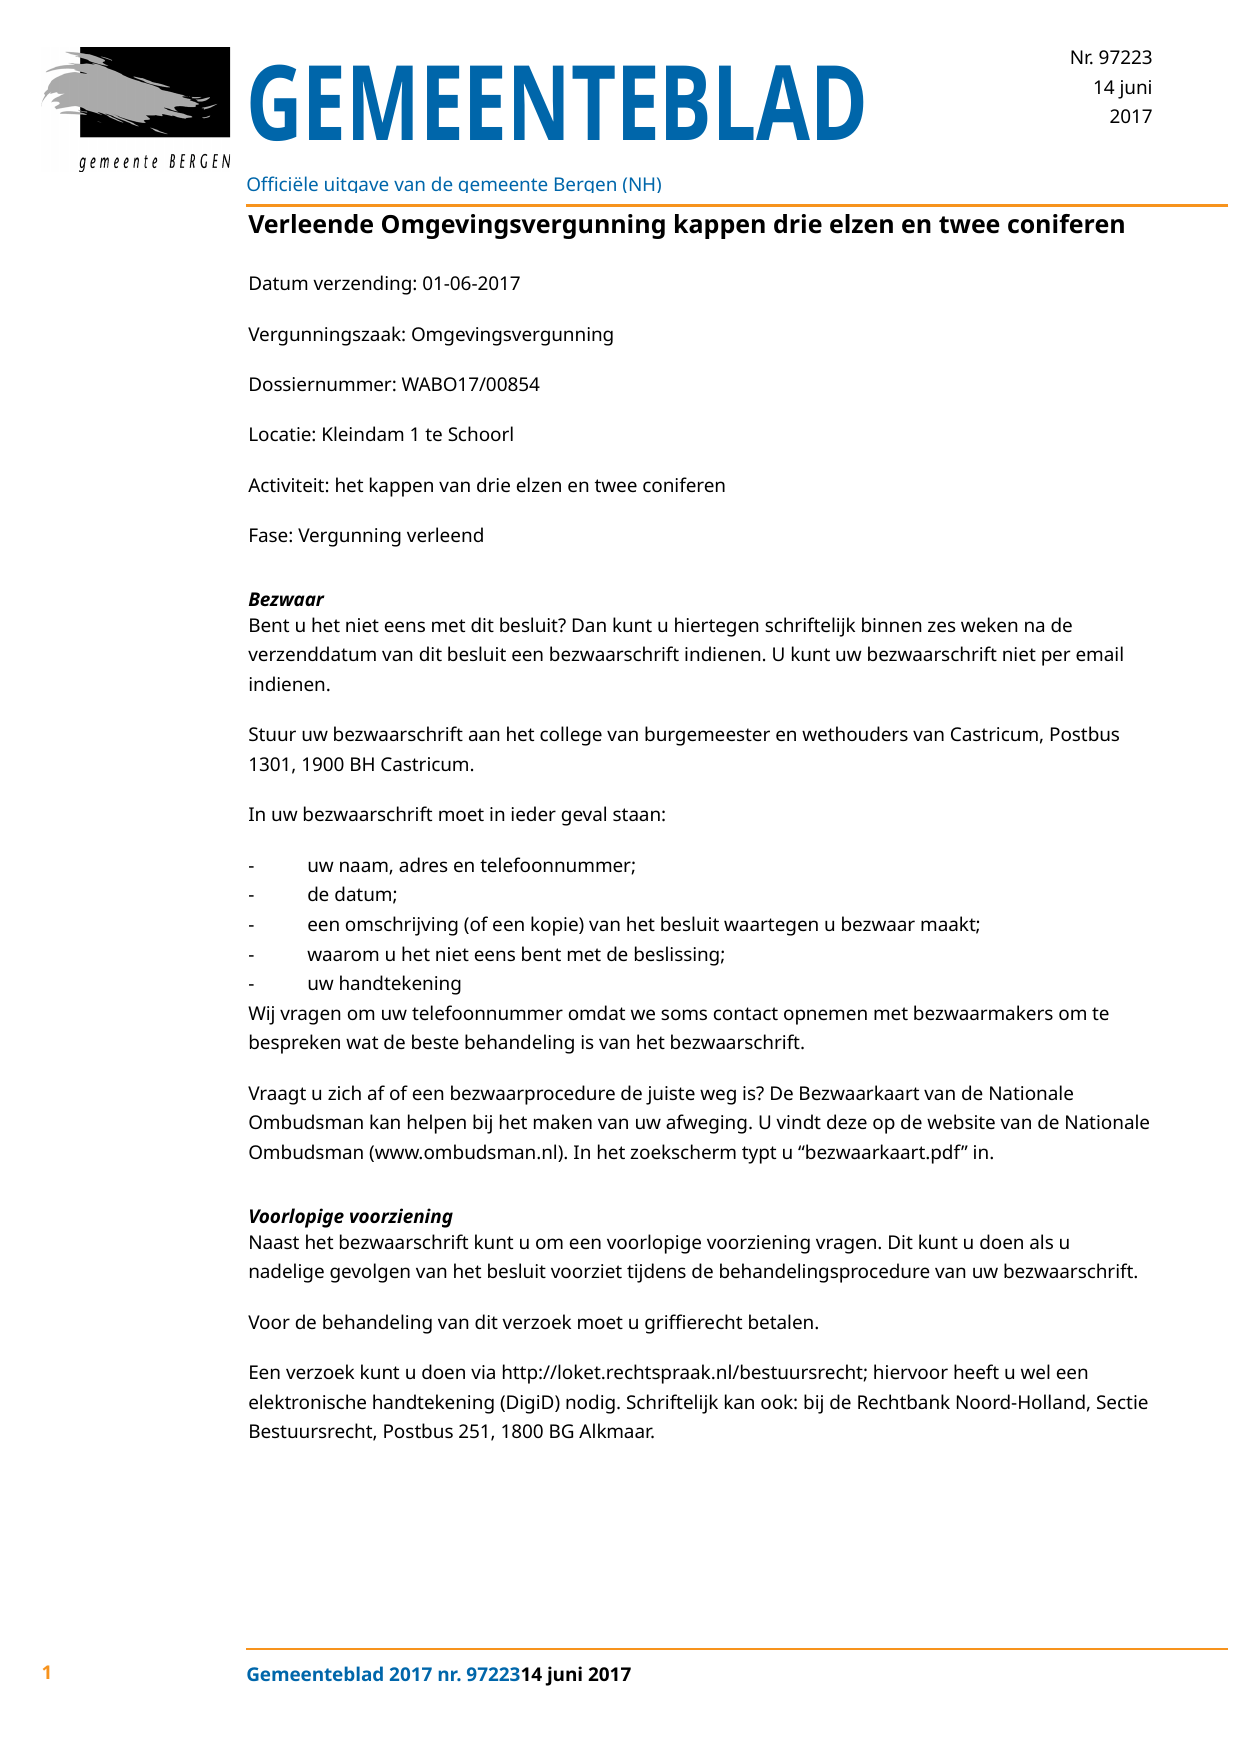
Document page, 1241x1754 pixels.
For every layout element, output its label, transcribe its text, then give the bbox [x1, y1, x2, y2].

list een omschrijving (of een kopie) van het besluit waartegen u bezwaar maakt; [248, 911, 1152, 937]
text Dossiernummer: WABO17/00854 [248, 371, 1152, 397]
text Vraagt u zich af of een bezwaarprocedure de juiste weg is? De Bezwaarkaart van de Nationale Ombudsman kan helpen bij het maken van uw afweging. U vindt deze op de website van de Nationale Ombudsman (www.ombudsman.nl). In het zoekscherm typt u “bezwaarkaart.pdf” in. [248, 1080, 1152, 1165]
picture [41, 47, 231, 172]
list de datum; [248, 882, 1152, 907]
text Een verzoek kunt u doen via http://loket.rechtspraak.nl/bestuursrecht; hiervoor heeft u wel een elektronische handtekening (DigiD) nodig. Schriftelijk kan ook: bij de Rechtbank Noord-Holland, Sectie Bestuursrecht, Postbus 251, 1800 BG Alkmaar. [248, 1359, 1152, 1444]
text Stuur uw bezwaarschrift aan het college van burgemeester en wethouders van Castricum, Postbus 1301, 1900 BH Castricum. [248, 722, 1152, 777]
list uw handtekening [248, 970, 1152, 996]
text Locatie: Kleindam 1 te Schoorl [248, 422, 1152, 447]
text Naast het bezwaarschrift kunt u om een voorlopige voorziening vragen. Dit kunt u doen als u nadelige gevolgen van het besluit voorziet tijdens de behandelingsprocedure van uw bezwaarschrift. [248, 1229, 1152, 1284]
text Vergunningszaak: Omgevingsvergunning [248, 321, 1152, 346]
list uw naam, adres en telefoonnummer; [248, 852, 1152, 878]
text Verleende Omgevingsvergunning kappen drie elzen en twee coniferen [248, 207, 1152, 241]
text Bezwaar [248, 586, 1152, 612]
list waarom u het niet eens bent met de beslissing; [248, 941, 1152, 967]
text Datum verzending: 01-06-2017 [248, 270, 1152, 296]
text In uw bezwaarschrift moet in ieder geval staan: [248, 802, 1152, 827]
text Voorlopige voorziening [248, 1203, 1152, 1229]
text Fase: Vergunning verleend [248, 522, 1152, 548]
text Activiteit: het kappen van drie elzen en twee coniferen [248, 472, 1152, 498]
text Voor de behandeling van dit verzoek moet u griffierecht betalen. [248, 1309, 1152, 1334]
text Wij vragen om uw telefoonnummer omdat we soms contact opnemen met bezwaarmakers om te bespreken wat de beste behandeling is van het bezwaarschrift. [248, 1000, 1152, 1055]
text Bent u het niet eens met dit besluit? Dan kunt u hiertegen schriftelijk binnen zes weken na de verzenddatum van dit besluit een bezwaarschrift indienen. U kunt uw bezwaarschrift niet per email indienen. [248, 612, 1152, 697]
